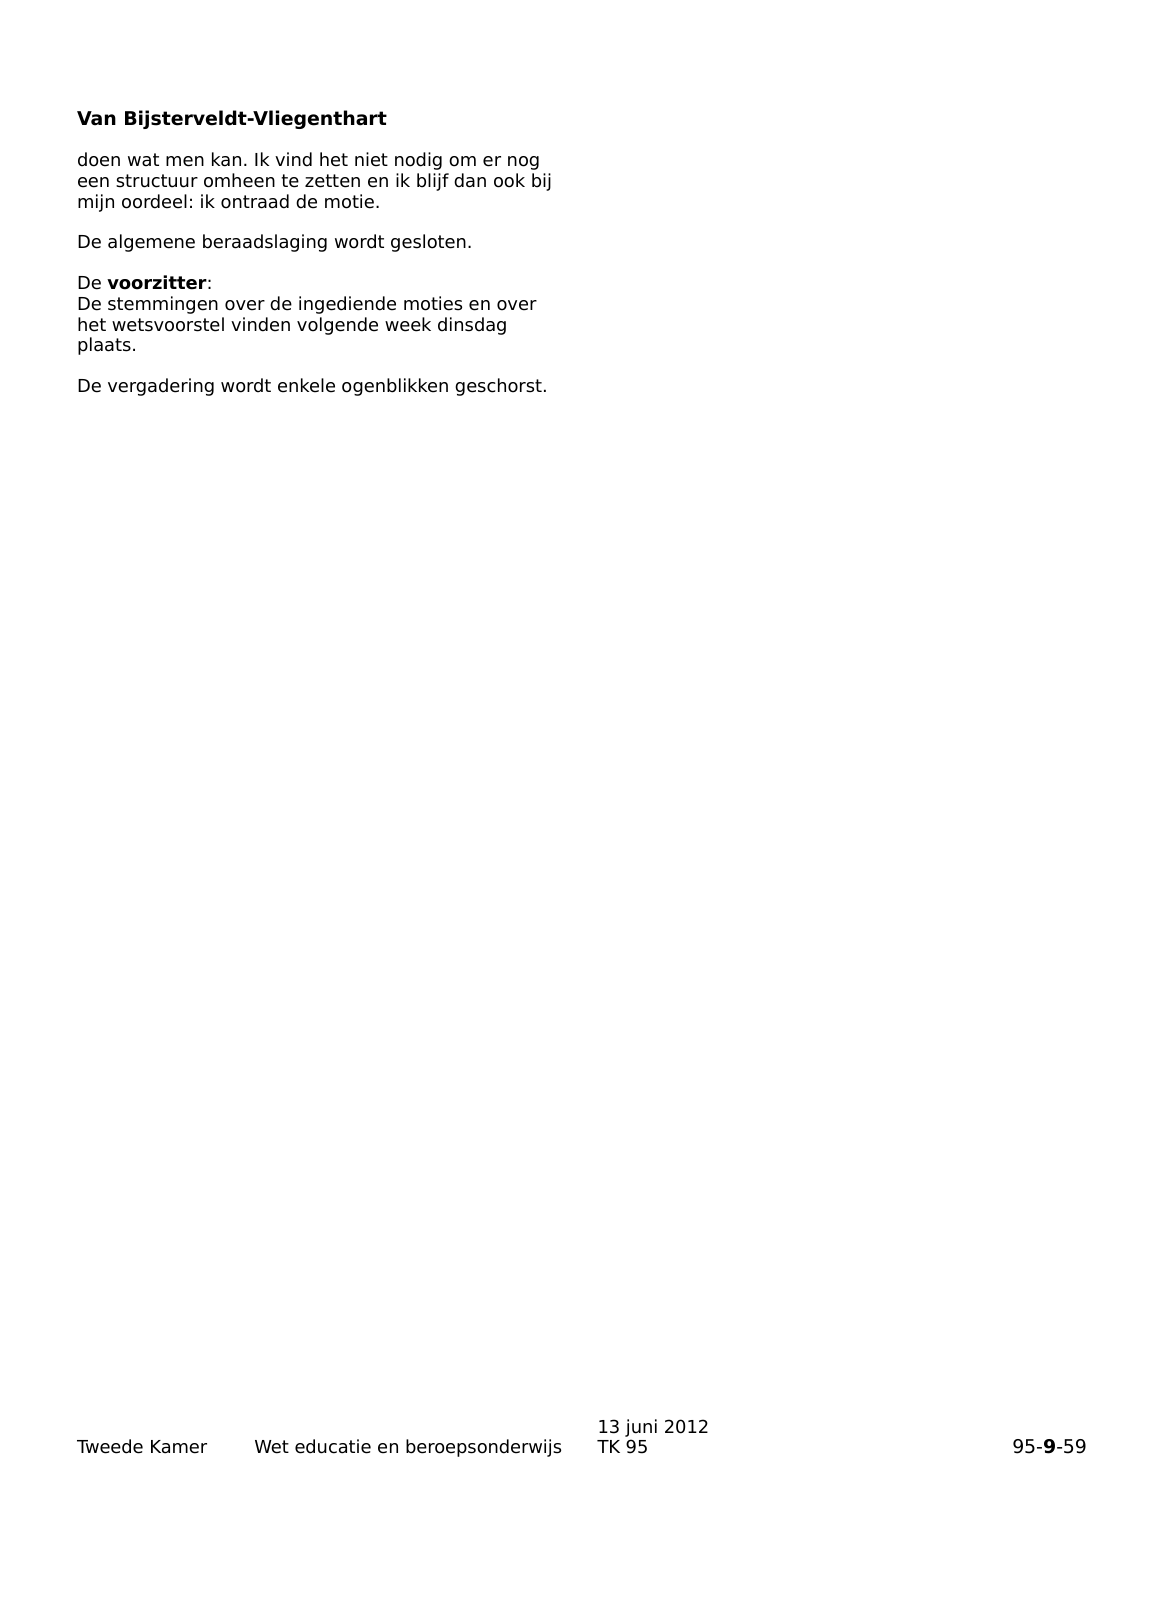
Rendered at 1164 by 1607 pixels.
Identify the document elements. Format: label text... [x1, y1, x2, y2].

text doen wat men kan. Ik vind het niet nodig om er nog een structuur omheen te zetten en ik blijf dan ook bij mijn oordeel: ik ontraad de motie. [77, 150, 567, 212]
text De voorzitter: [77, 273, 567, 294]
text De stemmingen over de ingediende moties en over het wetsvoorstel vinden volgende week dinsdag plaats. [77, 294, 567, 356]
text De vergadering wordt enkele ogenblikken geschorst. [77, 376, 567, 397]
text De algemene beraadslaging wordt gesloten. [77, 232, 567, 253]
